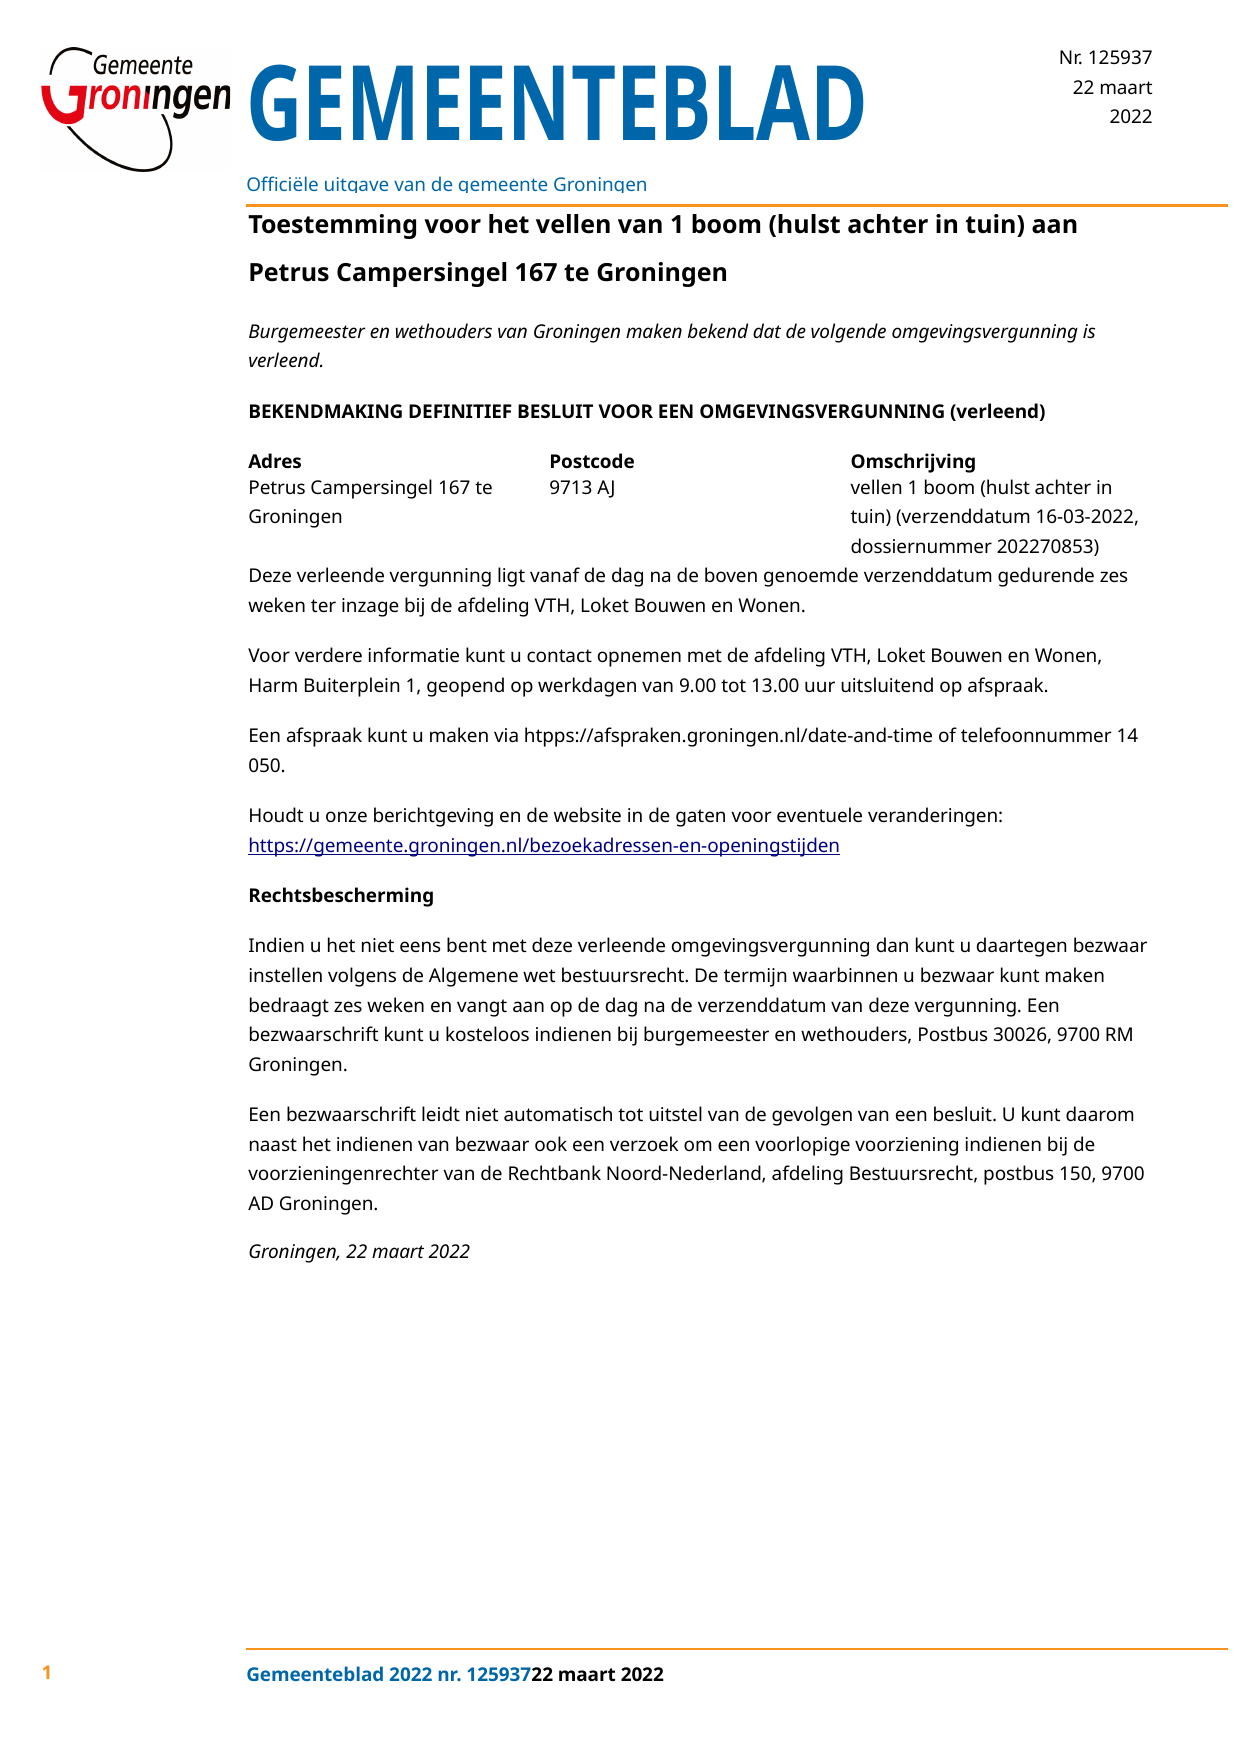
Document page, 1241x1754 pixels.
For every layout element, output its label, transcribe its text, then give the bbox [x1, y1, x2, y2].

table_header Omschrijving [850, 449, 1152, 474]
text Deze verleende vergunning ligt vanaf de dag na de boven genoemde verzenddatum gedurende zes weken ter inzage bij de afdeling VTH, Loket Bouwen en Wonen. [248, 562, 1152, 618]
text Een bezwaarschrift leidt niet automatisch tot uitstel van de gevolgen van een besluit. U kunt daarom naast het indienen van bezwaar ook een verzoek om een voorlopige voorziening indienen bij de voorzieningenrechter van de Rechtbank Noord-Nederland, afdeling Bestuursrecht, postbus 150, 9700 AD Groningen. [248, 1101, 1152, 1216]
table_header Postcode [549, 449, 850, 474]
text Een afspraak kunt u maken via htpps://afspraken.groningen.nl/date-and-time of telefoonnummer 14 050. [248, 722, 1152, 778]
table_cell 9713 AJ [549, 474, 850, 559]
text Voor verdere informatie kunt u contact opnemen met de afdeling VTH, Loket Bouwen en Wonen, Harm Buiterplein 1, geopend op werkdagen van 9.00 tot 13.00 uur uitsluitend op afspraak. [248, 642, 1152, 698]
text Rechtsbescherming [248, 882, 1152, 908]
picture [41, 47, 231, 172]
table_header Adres [248, 449, 549, 474]
text Toestemming voor het vellen van 1 boom (hulst achter in tuin) aan Petrus Campersingel 167 te Groningen [248, 207, 1152, 288]
text Burgemeester en wethouders van Groningen maken bekend dat de volgende omgevingsvergunning is verleend. [248, 318, 1152, 373]
text BEKENDMAKING DEFINITIEF BESLUIT VOOR EEN OMGEVINGSVERGUNNING (verleend) [248, 398, 1152, 424]
text Houdt u onze berichtgeving en de website in de gaten voor eventuele veranderingen: https://gemeente.groningen.nl/bezoekadressen-en-openingstijden [248, 802, 1152, 858]
table_cell vellen 1 boom (hulst achter in tuin) (verzenddatum 16-03-2022, dossiernummer 202270853) [850, 474, 1152, 559]
text Groningen, 22 maart 2022 [248, 1238, 1152, 1264]
table_cell Petrus Campersingel 167 te Groningen [248, 474, 549, 559]
text Indien u het niet eens bent met deze verleende omgevingsvergunning dan kunt u daartegen bezwaar instellen volgens de Algemene wet bestuursrecht. De termijn waarbinnen u bezwaar kunt maken bedraagt zes weken en vangt aan op de dag na de verzenddatum van deze vergunning. Een bezwaarschrift kunt u kosteloos indienen bij burgemeester en wethouders, Postbus 30026, 9700 RM Groningen. [248, 933, 1152, 1077]
